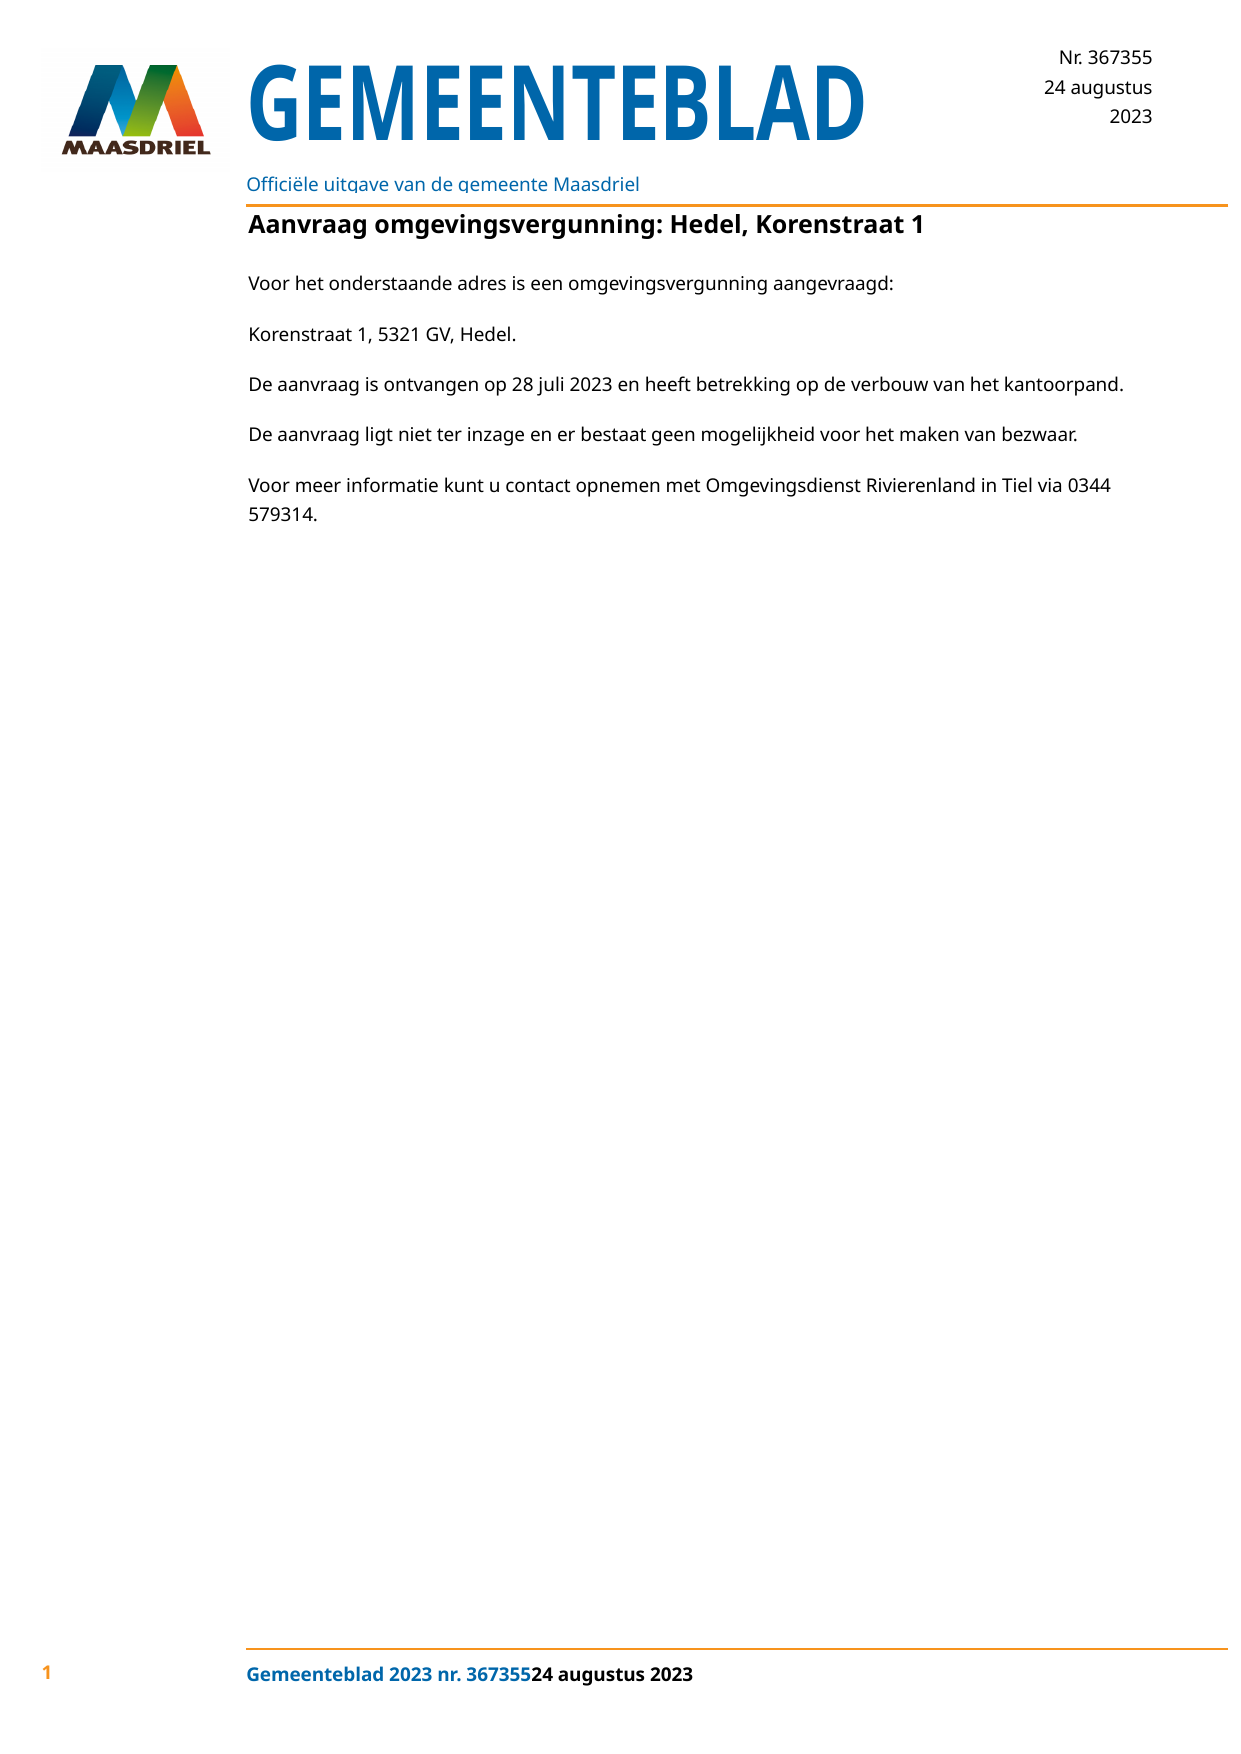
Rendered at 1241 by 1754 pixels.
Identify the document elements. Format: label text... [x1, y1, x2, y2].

text De aanvraag is ontvangen op 28 juli 2023 en heeft betrekking op de verbouw van het kantoorpand. [248, 371, 1152, 397]
text Korenstraat 1, 5321 GV, Hedel. [248, 321, 1152, 346]
text Voor het onderstaande adres is een omgevingsvergunning aangevraagd: [248, 270, 1152, 296]
text De aanvraag ligt niet ter inzage en er bestaat geen mogelijkheid voor het maken van bezwaar. [248, 422, 1152, 447]
picture [41, 47, 231, 172]
text Voor meer informatie kunt u contact opnemen met Omgevingsdienst Rivierenland in Tiel via 0344 579314. [248, 472, 1152, 527]
text Aanvraag omgevingsvergunning: Hedel, Korenstraat 1 [248, 207, 1152, 241]
